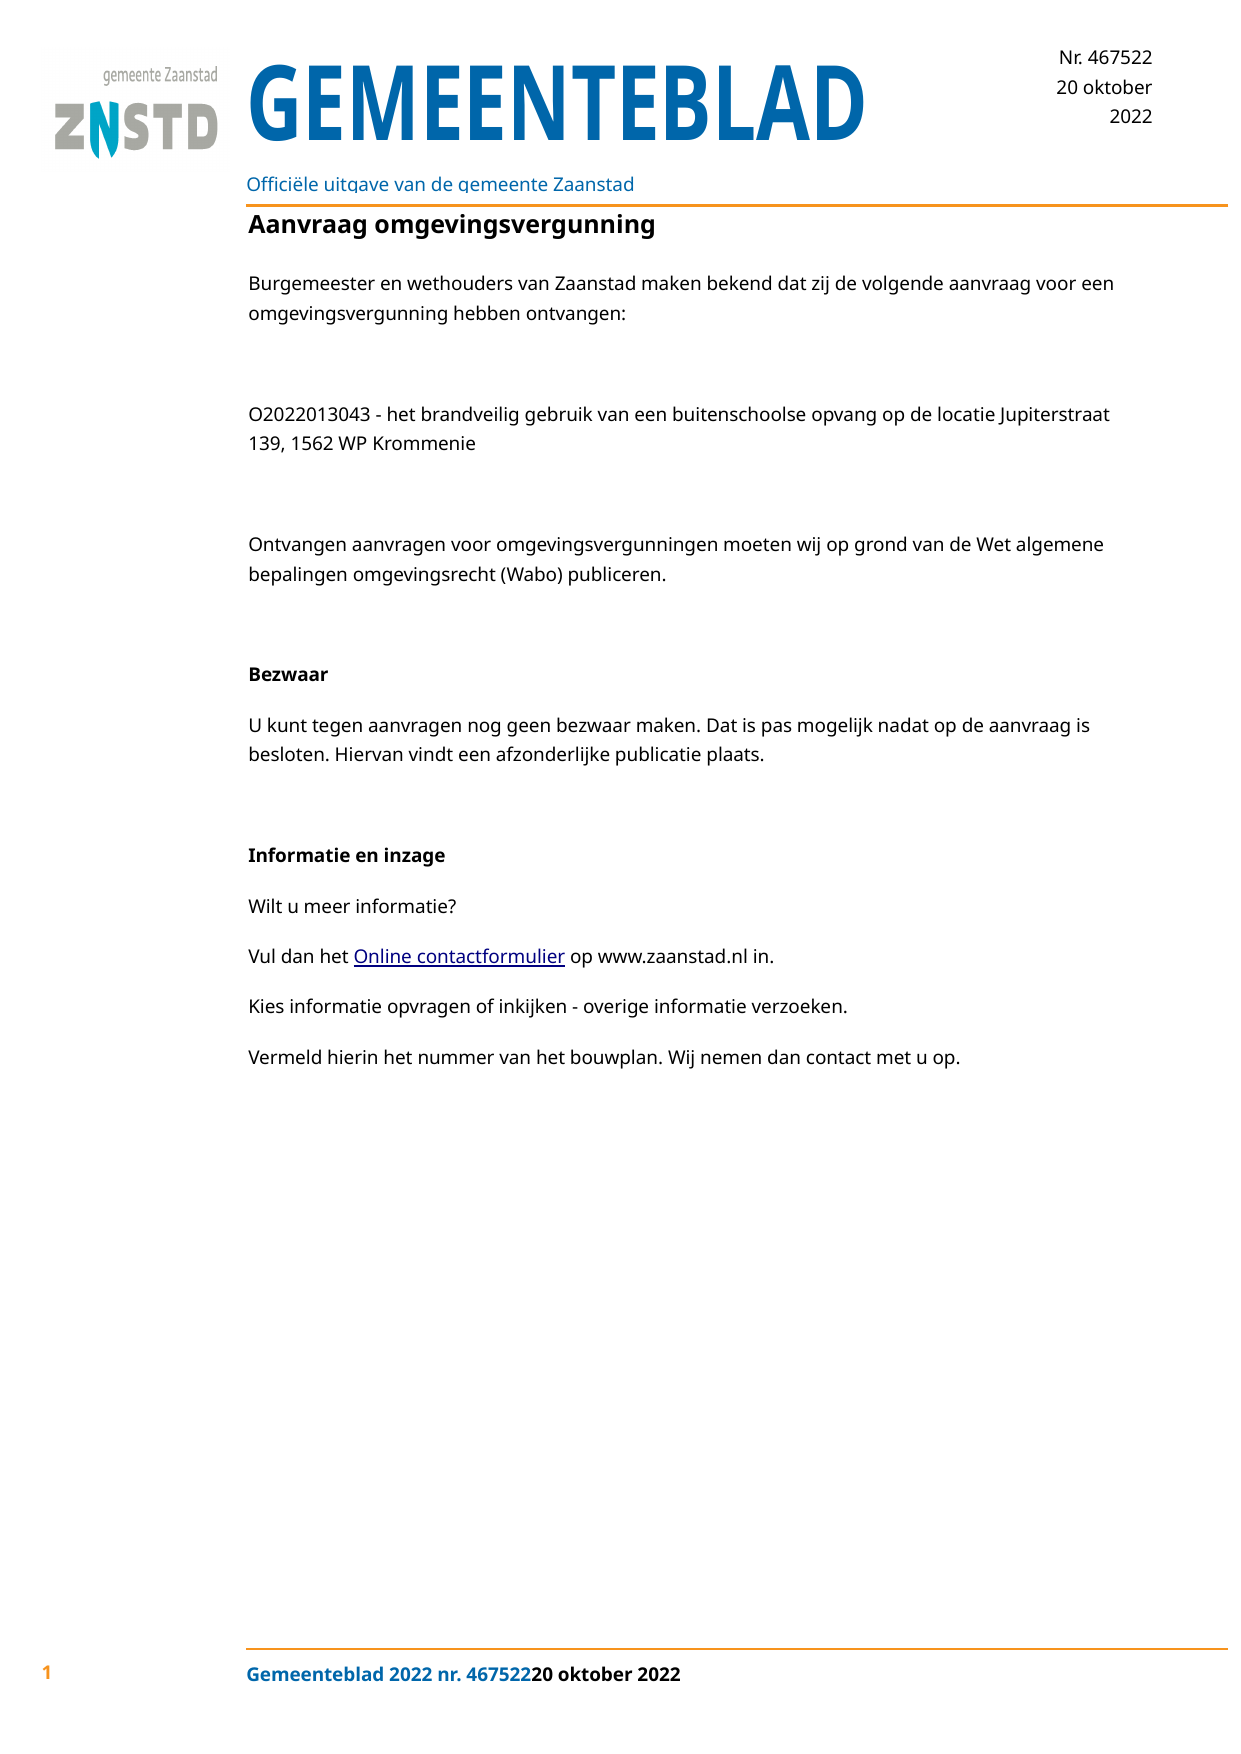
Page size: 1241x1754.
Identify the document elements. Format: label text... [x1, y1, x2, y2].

text Aanvraag omgevingsvergunning [248, 207, 1152, 241]
text Bezwaar [248, 662, 1152, 687]
text Kies informatie opvragen of inkijken - overige informatie verzoeken. [248, 994, 1152, 1019]
text Vermeld hierin het nummer van het bouwplan. Wij nemen dan contact met u op. [248, 1044, 1152, 1070]
picture [41, 47, 231, 172]
text Burgemeester en wethouders van Zaanstad maken bekend dat zij de volgende aanvraag voor een omgevingsvergunning hebben ontvangen: [248, 270, 1152, 326]
text U kunt tegen aanvragen nog geen bezwaar maken. Dat is pas mogelijk nadat op de aanvraag is besloten. Hiervan vindt een afzonderlijke publicatie plaats. [248, 712, 1152, 767]
text O2022013043 - het brandveilig gebruik van een buitenschoolse opvang op de locatie Jupiterstraat 139, 1562 WP Krommenie [248, 401, 1152, 456]
text Wilt u meer informatie? [248, 893, 1152, 918]
text Ontvangen aanvragen voor omgevingsvergunningen moeten wij op grond van de Wet algemene bepalingen omgevingsrecht (Wabo) publiceren. [248, 531, 1152, 586]
text Vul dan het Online contactformulier op www.zaanstad.nl in. [248, 943, 1152, 969]
text Informatie en inzage [248, 842, 1152, 868]
